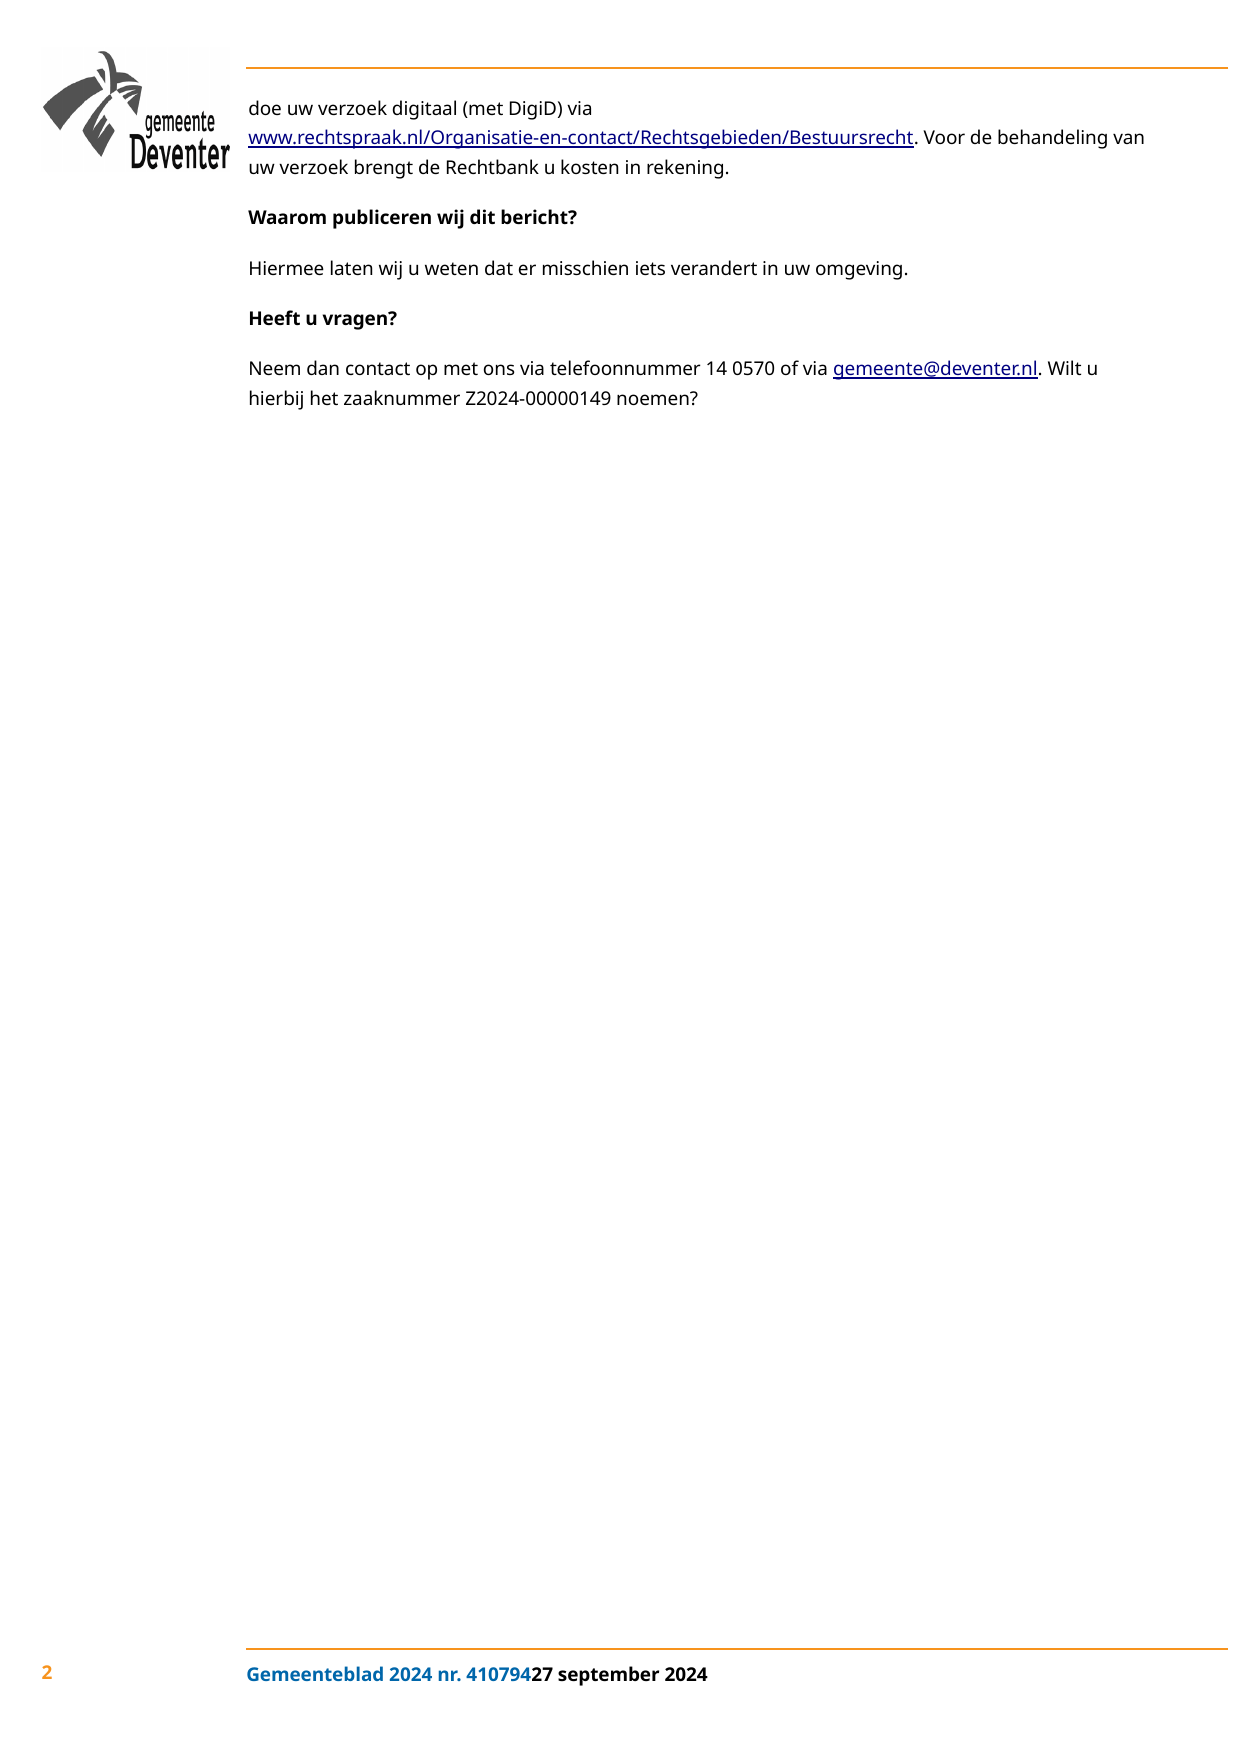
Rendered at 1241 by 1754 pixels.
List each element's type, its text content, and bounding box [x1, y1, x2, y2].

text Hiermee laten wij u weten dat er misschien iets verandert in uw omgeving. [248, 255, 1152, 281]
text Waarom publiceren wij dit bericht? [248, 204, 1152, 230]
text Heeft u vragen? [248, 305, 1152, 331]
picture [41, 47, 231, 172]
text Neem dan contact op met ons via telefoonnummer 14 0570 of via gemeente@deventer.nl. Wilt u hierbij het zaaknummer Z2024-00000149 noemen? [248, 356, 1152, 411]
text doe uw verzoek digitaal (met DigiD) via www.rechtspraak.nl/Organisatie-en-contact/Rechtsgebieden/Bestuursrecht. Voor de behandeling van uw verzoek brengt de Rechtbank u kosten in rekening. [248, 95, 1152, 180]
